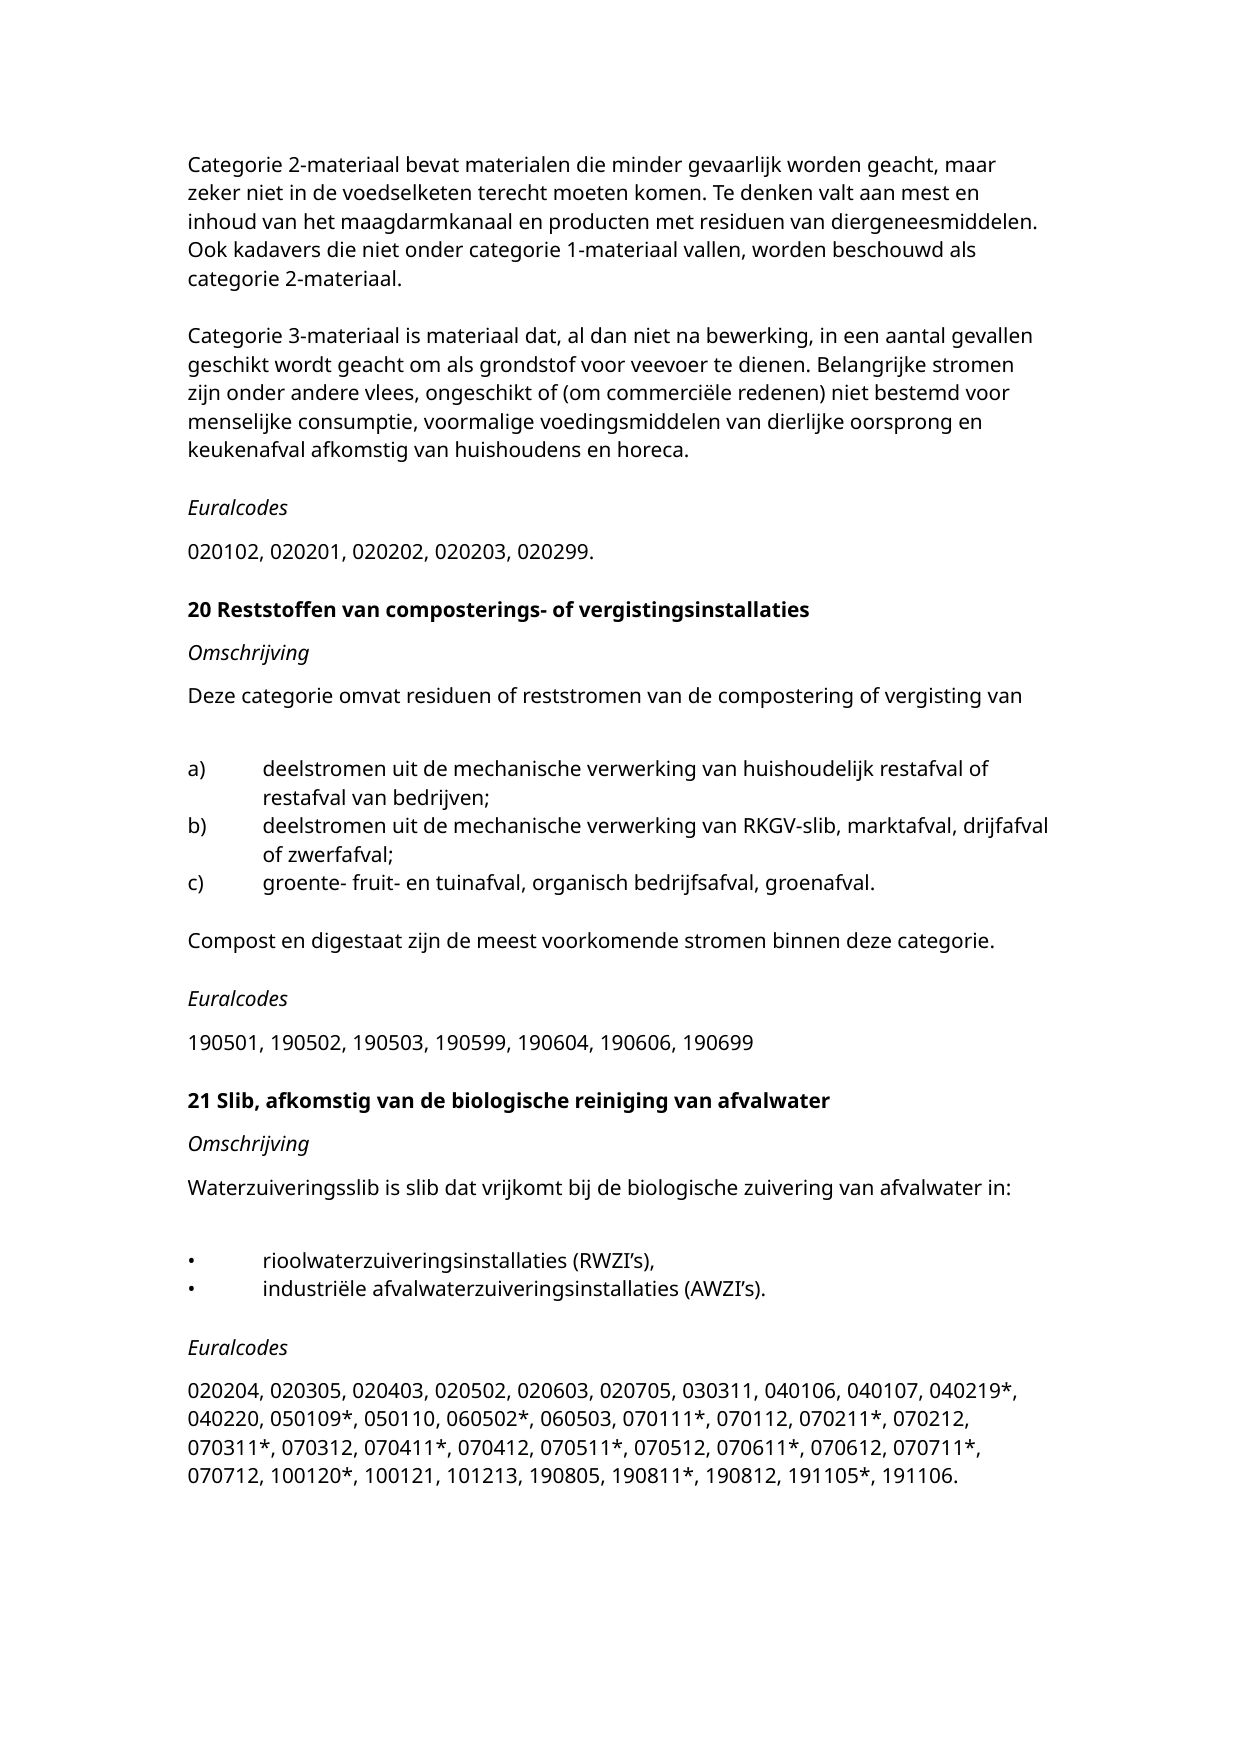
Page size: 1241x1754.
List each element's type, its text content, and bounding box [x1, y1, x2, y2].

text Euralcodes [187, 493, 1053, 522]
text 20 Reststoffen van composterings- of vergistingsinstallaties [187, 595, 1053, 623]
text Categorie 3-materiaal is materiaal dat, al dan niet na bewerking, in een aantal gevallen geschikt wordt geacht om als grondstof voor veevoer te dienen. Belangrijke stromen zijn onder andere vlees, ongeschikt of (om commerciële redenen) niet bestemd voor menselijke consumptie, voormalige voedingsmiddelen van dierlijke oorsprong en keukenafval afkomstig van huishoudens en horeca. [187, 322, 1053, 464]
text Euralcodes [187, 1333, 1053, 1361]
text Omschrijving [187, 1129, 1053, 1158]
list deelstromen uit de mechanische verwerking van RKGV-slib, marktafval, drijfafval of zwerfafval; [187, 811, 1053, 868]
text Euralcodes [187, 984, 1053, 1013]
text Omschrijving [187, 638, 1053, 667]
list rioolwaterzuiveringsinstallaties (RWZI’s), [187, 1246, 1053, 1274]
text Categorie 2-materiaal bevat materialen die minder gevaarlijk worden geacht, maar zeker niet in de voedselketen terecht moeten komen. Te denken valt aan mest en inhoud van het maagdarmkanaal en producten met residuen van diergeneesmiddelen. Ook kadavers die niet onder categorie 1-materiaal vallen, worden beschouwd als categorie 2-materiaal. [187, 150, 1053, 292]
text Deze categorie omvat residuen of reststromen van de compostering of vergisting van [187, 682, 1053, 710]
list deelstromen uit de mechanische verwerking van huishoudelijk restafval of restafval van bedrijven; [187, 754, 1053, 811]
text 020204, 020305, 020403, 020502, 020603, 020705, 030311, 040106, 040107, 040219*, 040220, 050109*, 050110, 060502*, 060503, 070111*, 070112, 070211*, 070212, 070311*, 070312, 070411*, 070412, 070511*, 070512, 070611*, 070612, 070711*, 070712, 100120*, 100121, 101213, 190805, 190811*, 190812, 191105*, 191106. [187, 1376, 1053, 1490]
text 190501, 190502, 190503, 190599, 190604, 190606, 190699 [187, 1028, 1053, 1056]
list industriële afvalwaterzuiveringsinstallaties (AWZI’s). [187, 1274, 1053, 1303]
text 020102, 020201, 020202, 020203, 020299. [187, 537, 1053, 565]
text Waterzuiveringsslib is slib dat vrijkomt bij de biologische zuivering van afvalwater in: [187, 1173, 1053, 1201]
text 21 Slib, afkomstig van de biologische reiniging van afvalwater [187, 1086, 1053, 1114]
text Compost en digestaat zijn de meest voorkomende stromen binnen deze categorie. [187, 927, 1053, 955]
list groente- fruit- en tuinafval, organisch bedrijfsafval, groenafval. [187, 868, 1053, 897]
